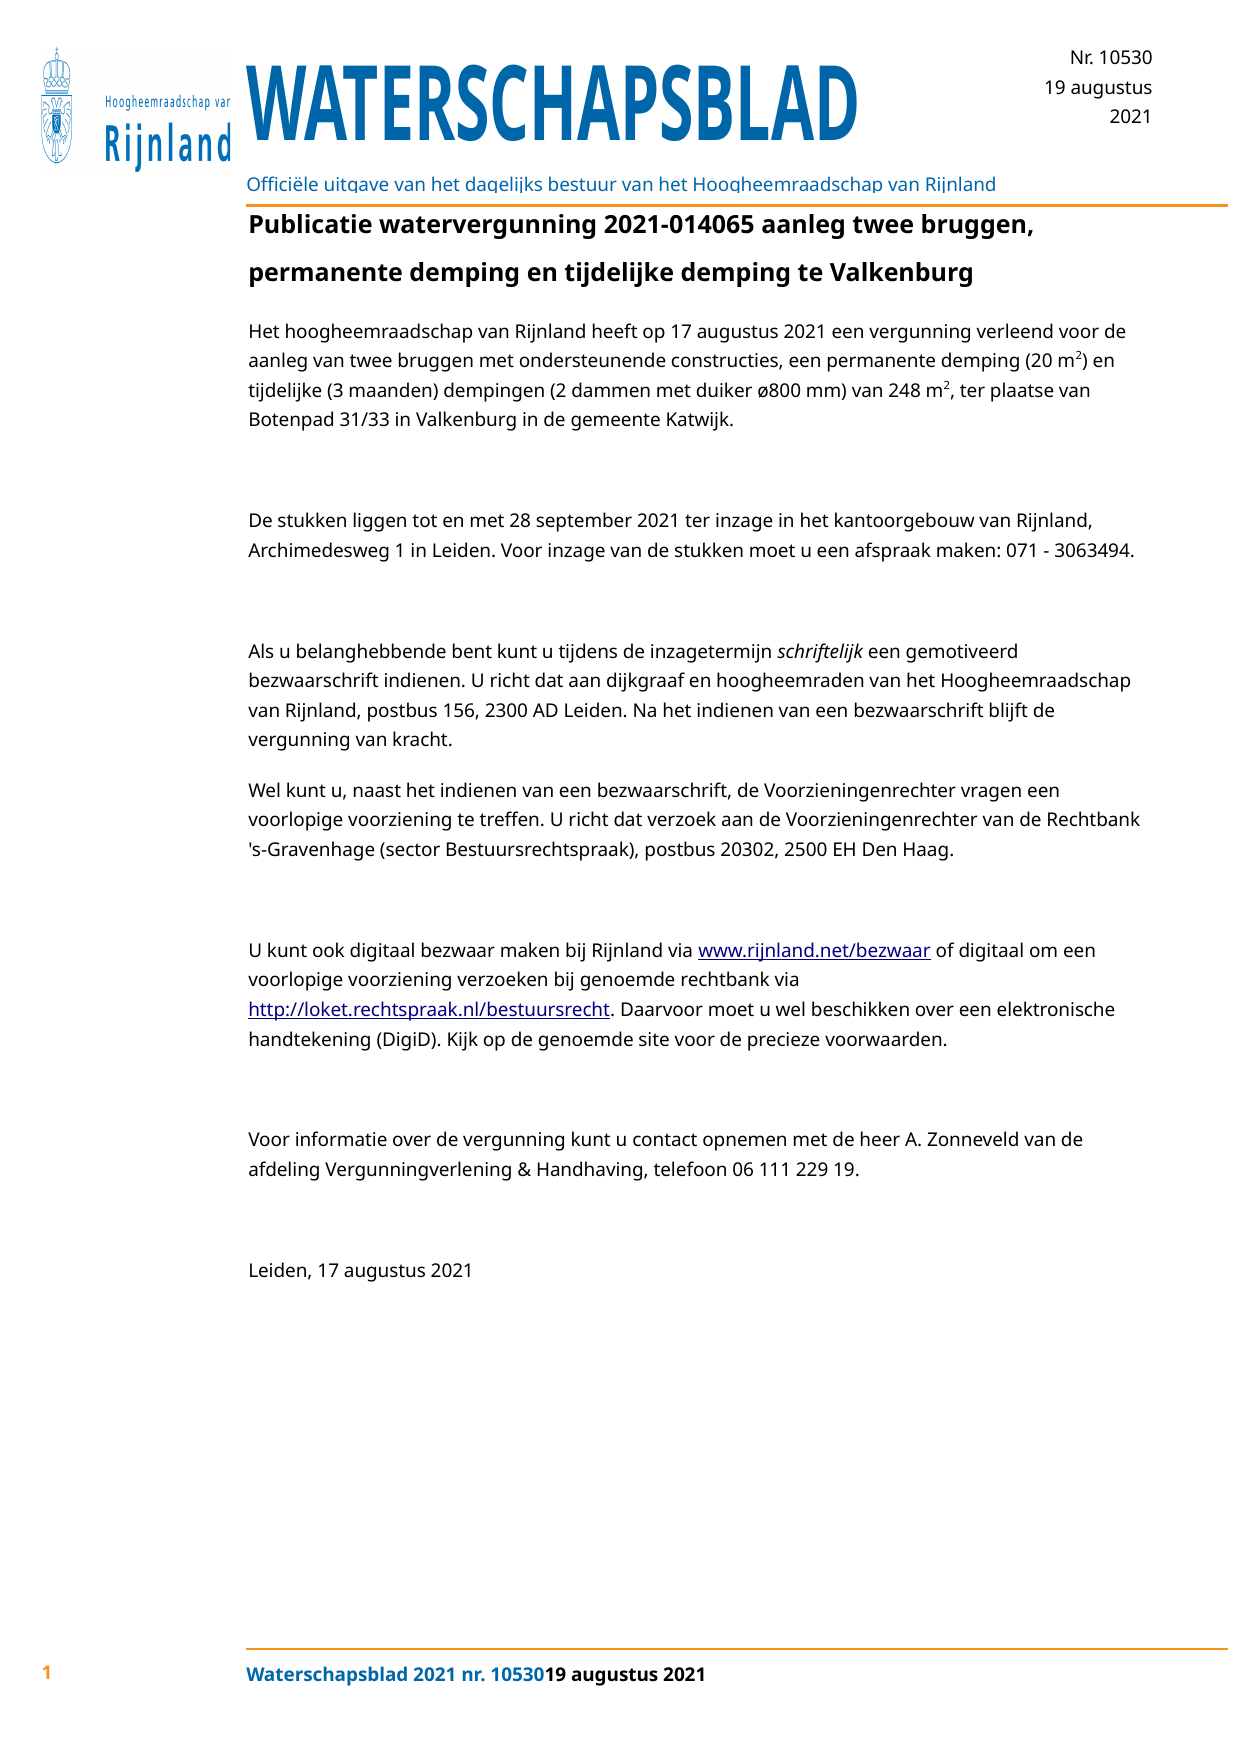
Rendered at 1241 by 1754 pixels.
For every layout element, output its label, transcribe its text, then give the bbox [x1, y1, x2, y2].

text Leiden, 17 augustus 2021 [248, 1257, 1152, 1283]
text Het hoogheemraadschap van Rijnland heeft op 17 augustus 2021 een vergunning verleend voor de aanleg van twee bruggen met ondersteunende constructies, een permanente demping (20 m2) en tijdelijke (3 maanden) dempingen (2 dammen met duiker ø800 mm) van 248 m2, ter plaatse van Botenpad 31/33 in Valkenburg in de gemeente Katwijk. [248, 318, 1152, 432]
text Wel kunt u, naast het indienen van een bezwaarschrift, de Voorzieningenrechter vragen een voorlopige voorziening te treffen. U richt dat verzoek aan de Voorzieningenrechter van de Rechtbank 's-Gravenhage (sector Bestuursrechtspraak), postbus 20302, 2500 EH Den Haag. [248, 777, 1152, 862]
text Voor informatie over de vergunning kunt u contact opnemen met de heer A. Zonneveld van de afdeling Vergunningverlening & Handhaving, telefoon 06 111 229 19. [248, 1127, 1152, 1182]
text Als u belanghebbende bent kunt u tijdens de inzagetermijn schriftelijk een gemotiveerd bezwaarschrift indienen. U richt dat aan dijkgraaf en hoogheemraden van het Hoogheemraadschap van Rijnland, postbus 156, 2300 AD Leiden. Na het indienen van een bezwaarschrift blijft de vergunning van kracht. [248, 638, 1152, 752]
text Publicatie watervergunning 2021-014065 aanleg twee bruggen, permanente demping en tijdelijke demping te Valkenburg [248, 207, 1152, 288]
text De stukken liggen tot en met 28 september 2021 ter inzage in het kantoorgebouw van Rijnland, Archimedesweg 1 in Leiden. Voor inzage van de stukken moet u een afspraak maken: 071 - 3063494. [248, 507, 1152, 563]
picture [41, 47, 231, 172]
text U kunt ook digitaal bezwaar maken bij Rijnland via www.rijnland.net/bezwaar of digitaal om een voorlopige voorziening verzoeken bij genoemde rechtbank via http://loket.rechtspraak.nl/bestuursrecht. Daarvoor moet u wel beschikken over een elektronische handtekening (DigiD). Kijk op de genoemde site voor de precieze voorwaarden. [248, 937, 1152, 1052]
